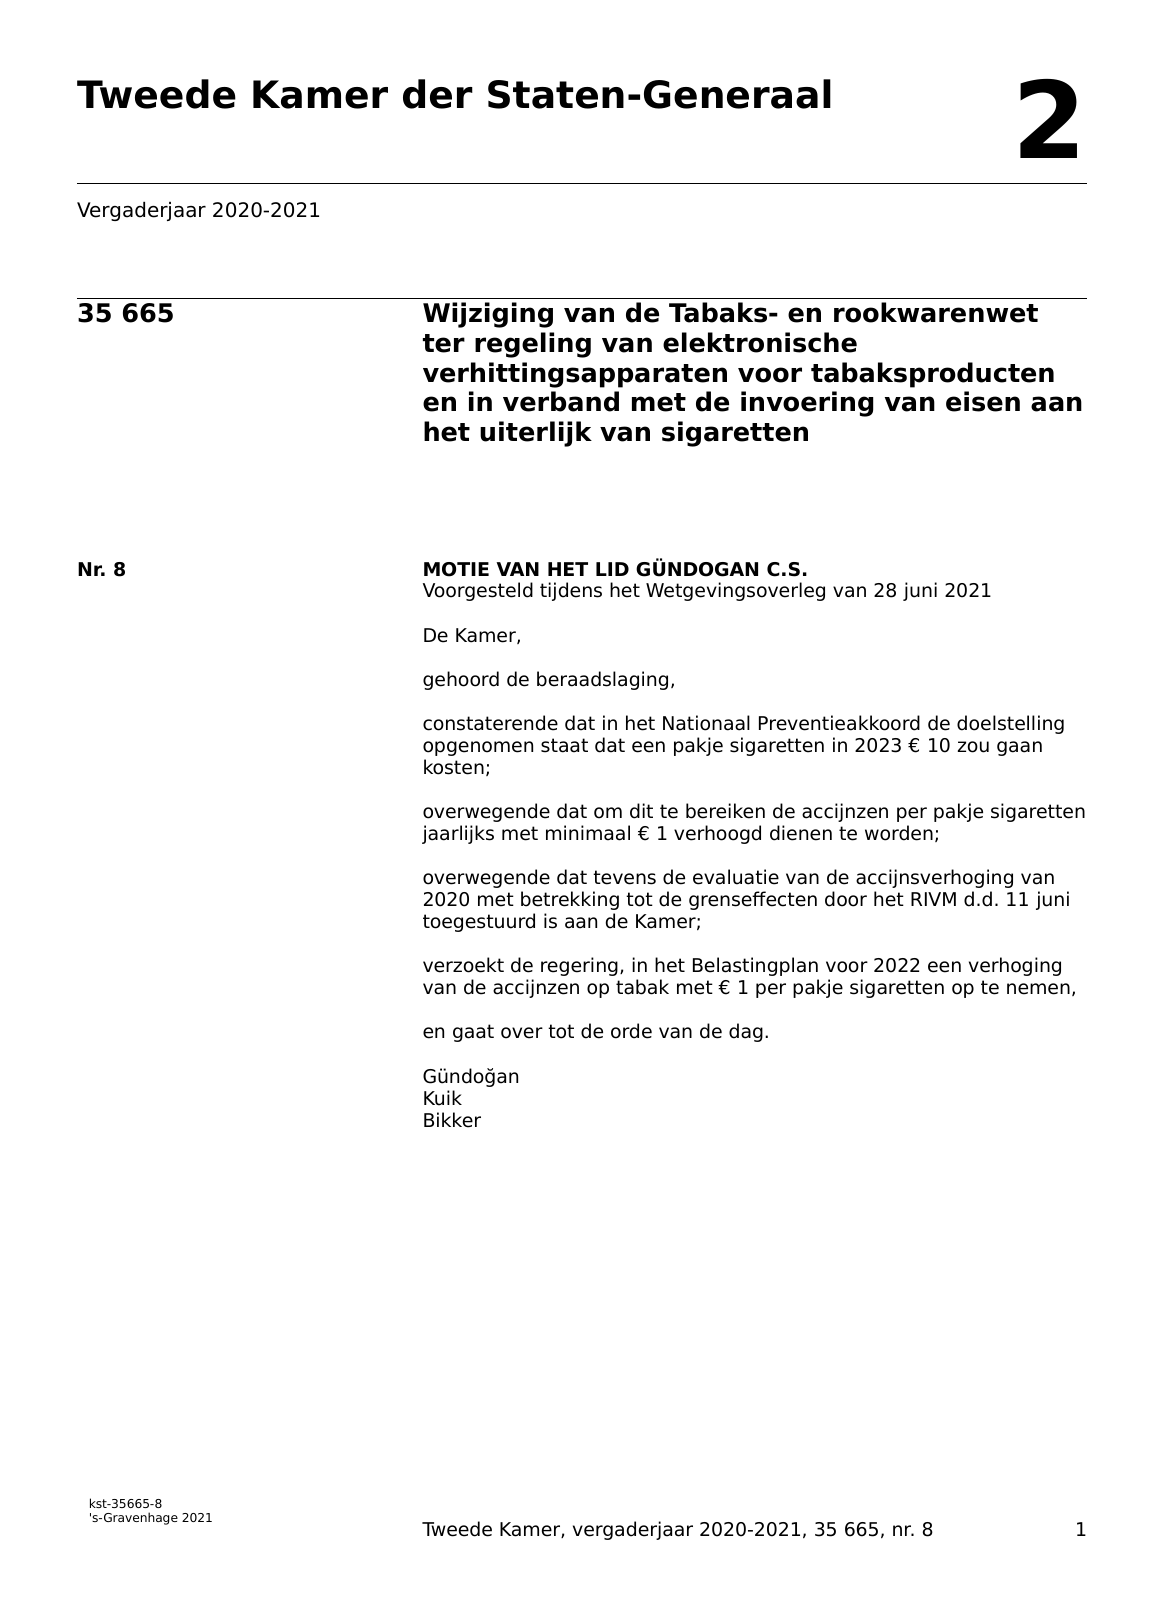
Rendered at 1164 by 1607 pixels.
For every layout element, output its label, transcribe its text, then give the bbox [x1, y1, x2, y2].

text en gaat over tot de orde van de dag. [422, 1021, 1087, 1043]
text Voorgesteld tijdens het Wetgevingsoverleg van 28 juni 2021 [422, 580, 1087, 602]
subtitle 35 665 Wijziging van de Tabaks- en rookwarenwet ter regeling van elektronische verhittingsapparaten voor tabaksproducten en in verband met de invoering van eisen aan het uiterlijk van sigaretten [77, 299, 1087, 447]
text 's-Gravenhage 2021 [88, 1511, 323, 1525]
text Gündoğan [422, 1066, 1087, 1088]
text Bikker [422, 1109, 1087, 1132]
table_cell Vergaderjaar 2020-2021 [77, 184, 1087, 298]
text overwegende dat tevens de evaluatie van de accijnsverhoging van 2020 met betrekking tot de grenseffecten door het RIVM d.d. 11 juni toegestuurd is aan de Kamer; [422, 867, 1087, 933]
text De Kamer, [422, 624, 1087, 647]
subtitle Nr. 8 MOTIE VAN HET LID GÜNDOGAN C.S. [77, 558, 1087, 580]
text kst-35665-8 [88, 1497, 323, 1511]
text Kuik [422, 1088, 1087, 1109]
text verzoekt de regering, in het Belastingplan voor 2022 een verhoging van de accijnzen op tabak met € 1 per pakje sigaretten op te nemen, [422, 955, 1087, 999]
table_header 2 [886, 59, 1087, 183]
text overwegende dat om dit te bereiken de accijnzen per pakje sigaretten jaarlijks met minimaal € 1 verhoogd dienen te worden; [422, 801, 1087, 845]
text constaterende dat in het Nationaal Preventieakkoord de doelstelling opgenomen staat dat een pakje sigaretten in 2023 € 10 zou gaan kosten; [422, 713, 1087, 779]
text gehoord de beraadslaging, [422, 669, 1087, 691]
table_header Tweede Kamer der Staten-Generaal [77, 59, 886, 183]
